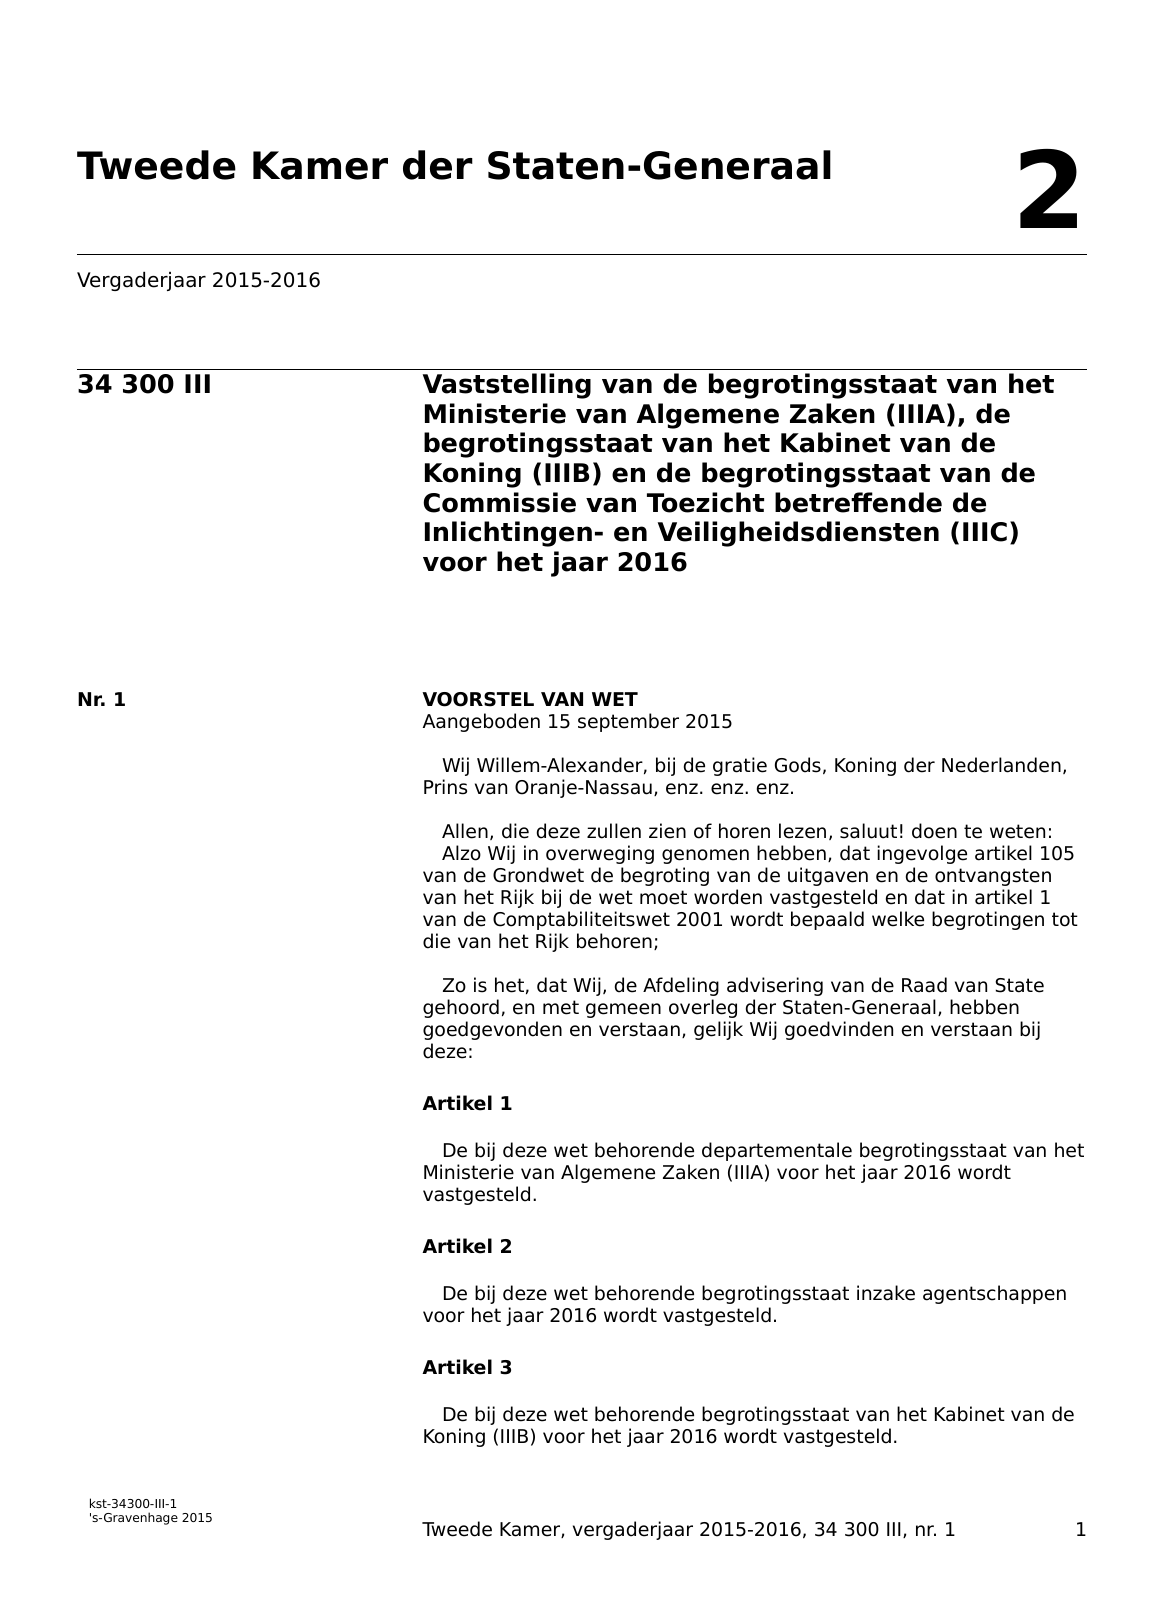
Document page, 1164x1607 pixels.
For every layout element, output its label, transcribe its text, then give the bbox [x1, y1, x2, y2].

text Aangeboden 15 september 2015 [422, 711, 1087, 733]
text 's-Gravenhage 2015 [88, 1511, 323, 1525]
subtitle 34 300 III Vaststelling van de begrotingsstaat van het Ministerie van Algemene Zaken (IIIA), de begrotingsstaat van het Kabinet van de Koning (IIIB) en de begrotingsstaat van de Commissie van Toezicht betreffende de Inlichtingen- en Veiligheidsdiensten (IIIC) voor het jaar 2016 [77, 370, 1087, 578]
text Alzo Wij in overweging genomen hebben, dat ingevolge artikel 105 van de Grondwet de begroting van de uitgaven en de ontvangsten van het Rijk bij de wet moet worden vastgesteld en dat in artikel 1 van de Comptabiliteitswet 2001 wordt bepaald welke begrotingen tot die van het Rijk behoren; [422, 843, 1087, 953]
subtitle Nr. 1 VOORSTEL VAN WET [77, 689, 1087, 711]
text De bij deze wet behorende begrotingsstaat van het Kabinet van de Koning (IIIB) voor het jaar 2016 wordt vastgesteld. [422, 1404, 1087, 1448]
table_header Tweede Kamer der Staten-Generaal [77, 130, 886, 254]
subtitle Artikel 3 [422, 1357, 1087, 1379]
text Zo is het, dat Wij, de Afdeling advisering van de Raad van State gehoord, en met gemeen overleg der Staten-Generaal, hebben goedgevonden en verstaan, gelijk Wij goedvinden en verstaan bij deze: [422, 975, 1087, 1063]
table_header 2 [886, 130, 1087, 254]
text kst-34300-III-1 [88, 1497, 323, 1511]
table_cell Vergaderjaar 2015-2016 [77, 255, 1087, 369]
text De bij deze wet behorende begrotingsstaat inzake agentschappen voor het jaar 2016 wordt vastgesteld. [422, 1283, 1087, 1327]
text De bij deze wet behorende departementale begrotingsstaat van het Ministerie van Algemene Zaken (IIIA) voor het jaar 2016 wordt vastgesteld. [422, 1140, 1087, 1206]
subtitle Artikel 1 [422, 1093, 1087, 1115]
text Allen, die deze zullen zien of horen lezen, saluut! doen te weten: [422, 821, 1087, 843]
subtitle Artikel 2 [422, 1236, 1087, 1258]
text Wij Willem-Alexander, bij de gratie Gods, Koning der Nederlanden, Prins van Oranje-Nassau, enz. enz. enz. [422, 755, 1087, 799]
